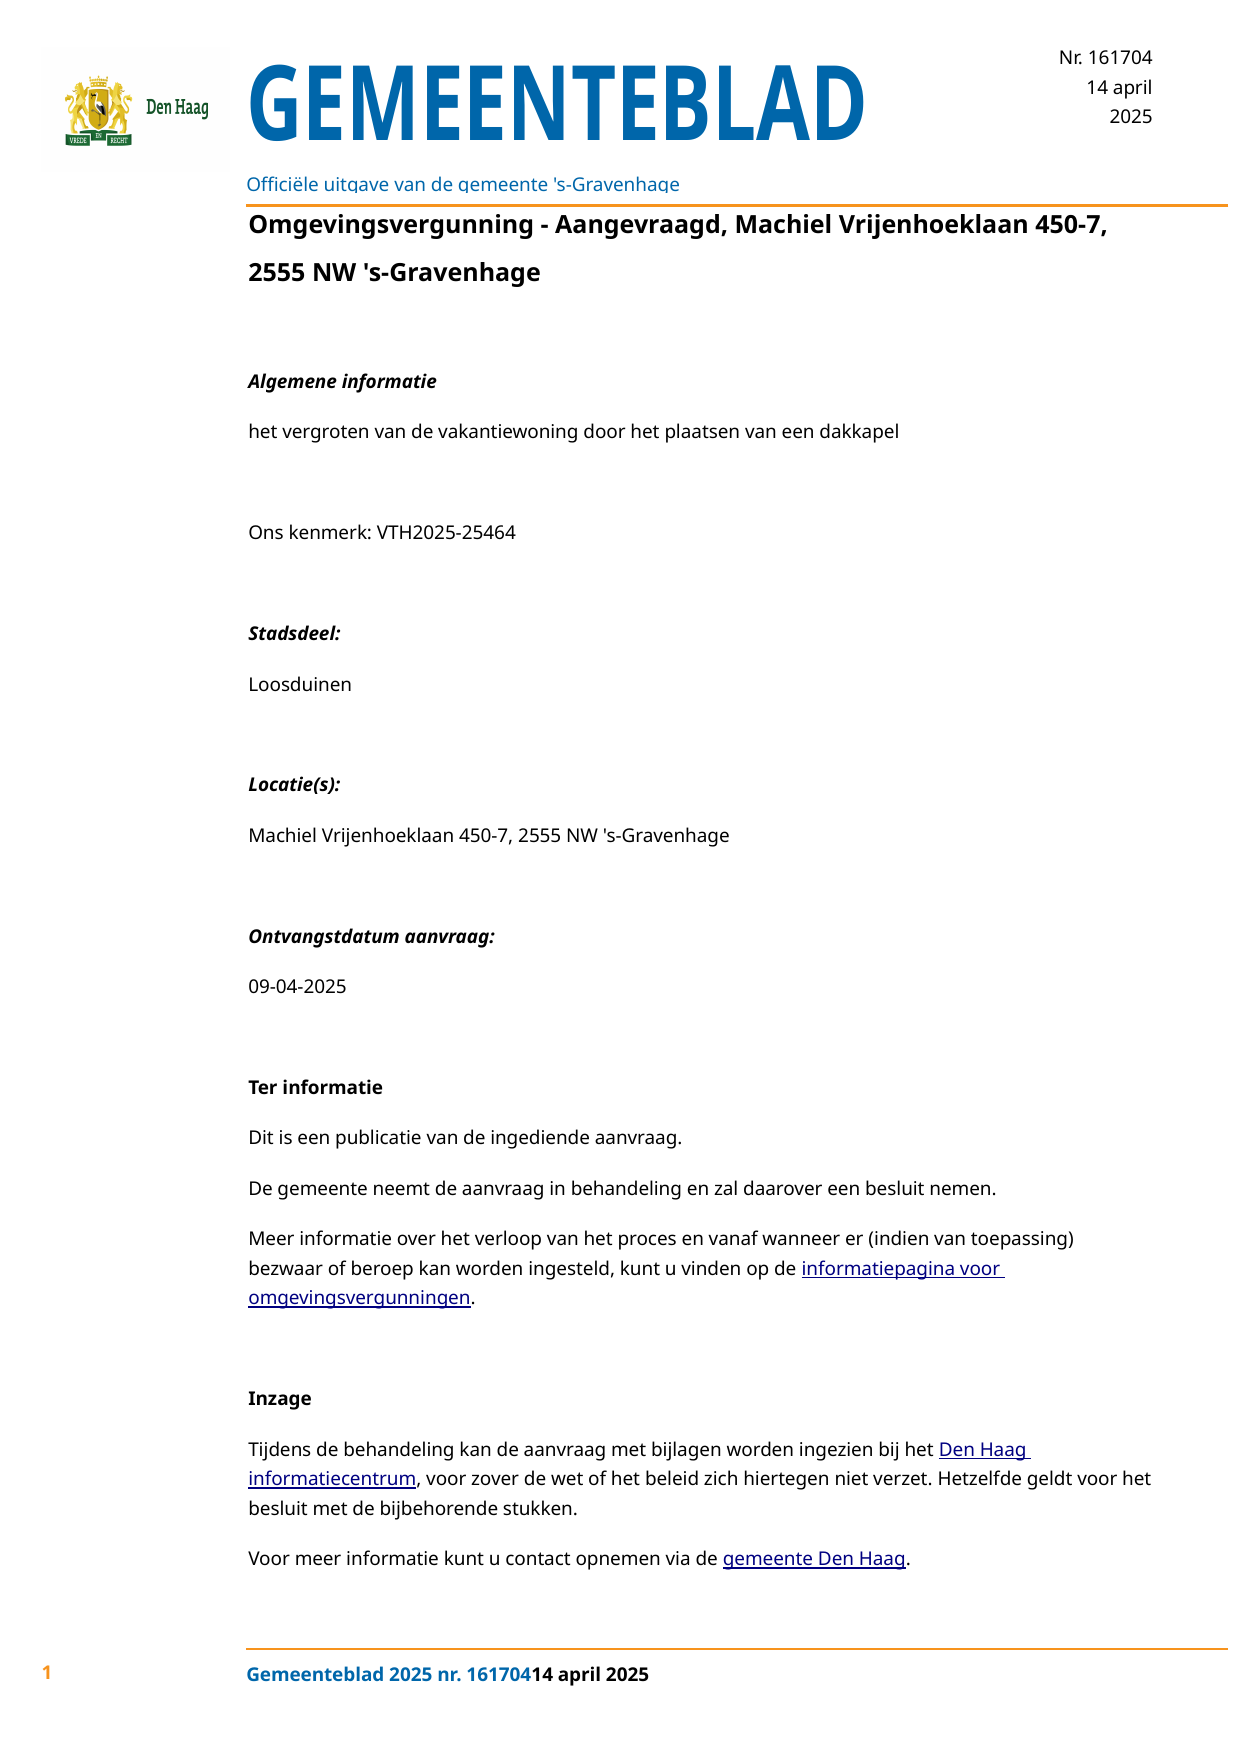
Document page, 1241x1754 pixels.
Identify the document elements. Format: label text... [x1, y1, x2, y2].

text De gemeente neemt de aanvraag in behandeling en zal daarover een besluit nemen. [248, 1175, 1152, 1201]
text Voor meer informatie kunt u contact opnemen via de gemeente Den Haag. [248, 1545, 1152, 1571]
text Ons kenmerk: VTH2025-25464 [248, 519, 1152, 545]
picture [41, 47, 231, 172]
text Inzage [248, 1385, 1152, 1411]
text Machiel Vrijenhoeklaan 450-7, 2555 NW 's-Gravenhage [248, 822, 1152, 848]
text Ontvangstdatum aanvraag: [248, 923, 1152, 949]
text Tijdens de behandeling kan de aanvraag met bijlagen worden ingezien bij het Den Haag informatiecentrum, voor zover de wet of het beleid zich hiertegen niet verzet. Hetzelfde geldt voor het besluit met de bijbehorende stukken. [248, 1436, 1152, 1521]
text Omgevingsvergunning - Aangevraagd, Machiel Vrijenhoeklaan 450-7, 2555 NW 's-Gravenhage [248, 207, 1152, 288]
text Stadsdeel: [248, 620, 1152, 646]
text 09-04-2025 [248, 973, 1152, 999]
text Algemene informatie [248, 368, 1152, 394]
text Locatie(s): [248, 772, 1152, 797]
text het vergroten van de vakantiewoning door het plaatsen van een dakkapel [248, 419, 1152, 444]
text Dit is een publicatie van de ingediende aanvraag. [248, 1124, 1152, 1150]
text Meer informatie over het verloop van het proces en vanaf wanneer er (indien van toepassing) bezwaar of beroep kan worden ingesteld, kunt u vinden op de informatiepagina voor omgevingsvergunningen. [248, 1225, 1152, 1310]
text Ter informatie [248, 1074, 1152, 1100]
text Loosduinen [248, 671, 1152, 697]
